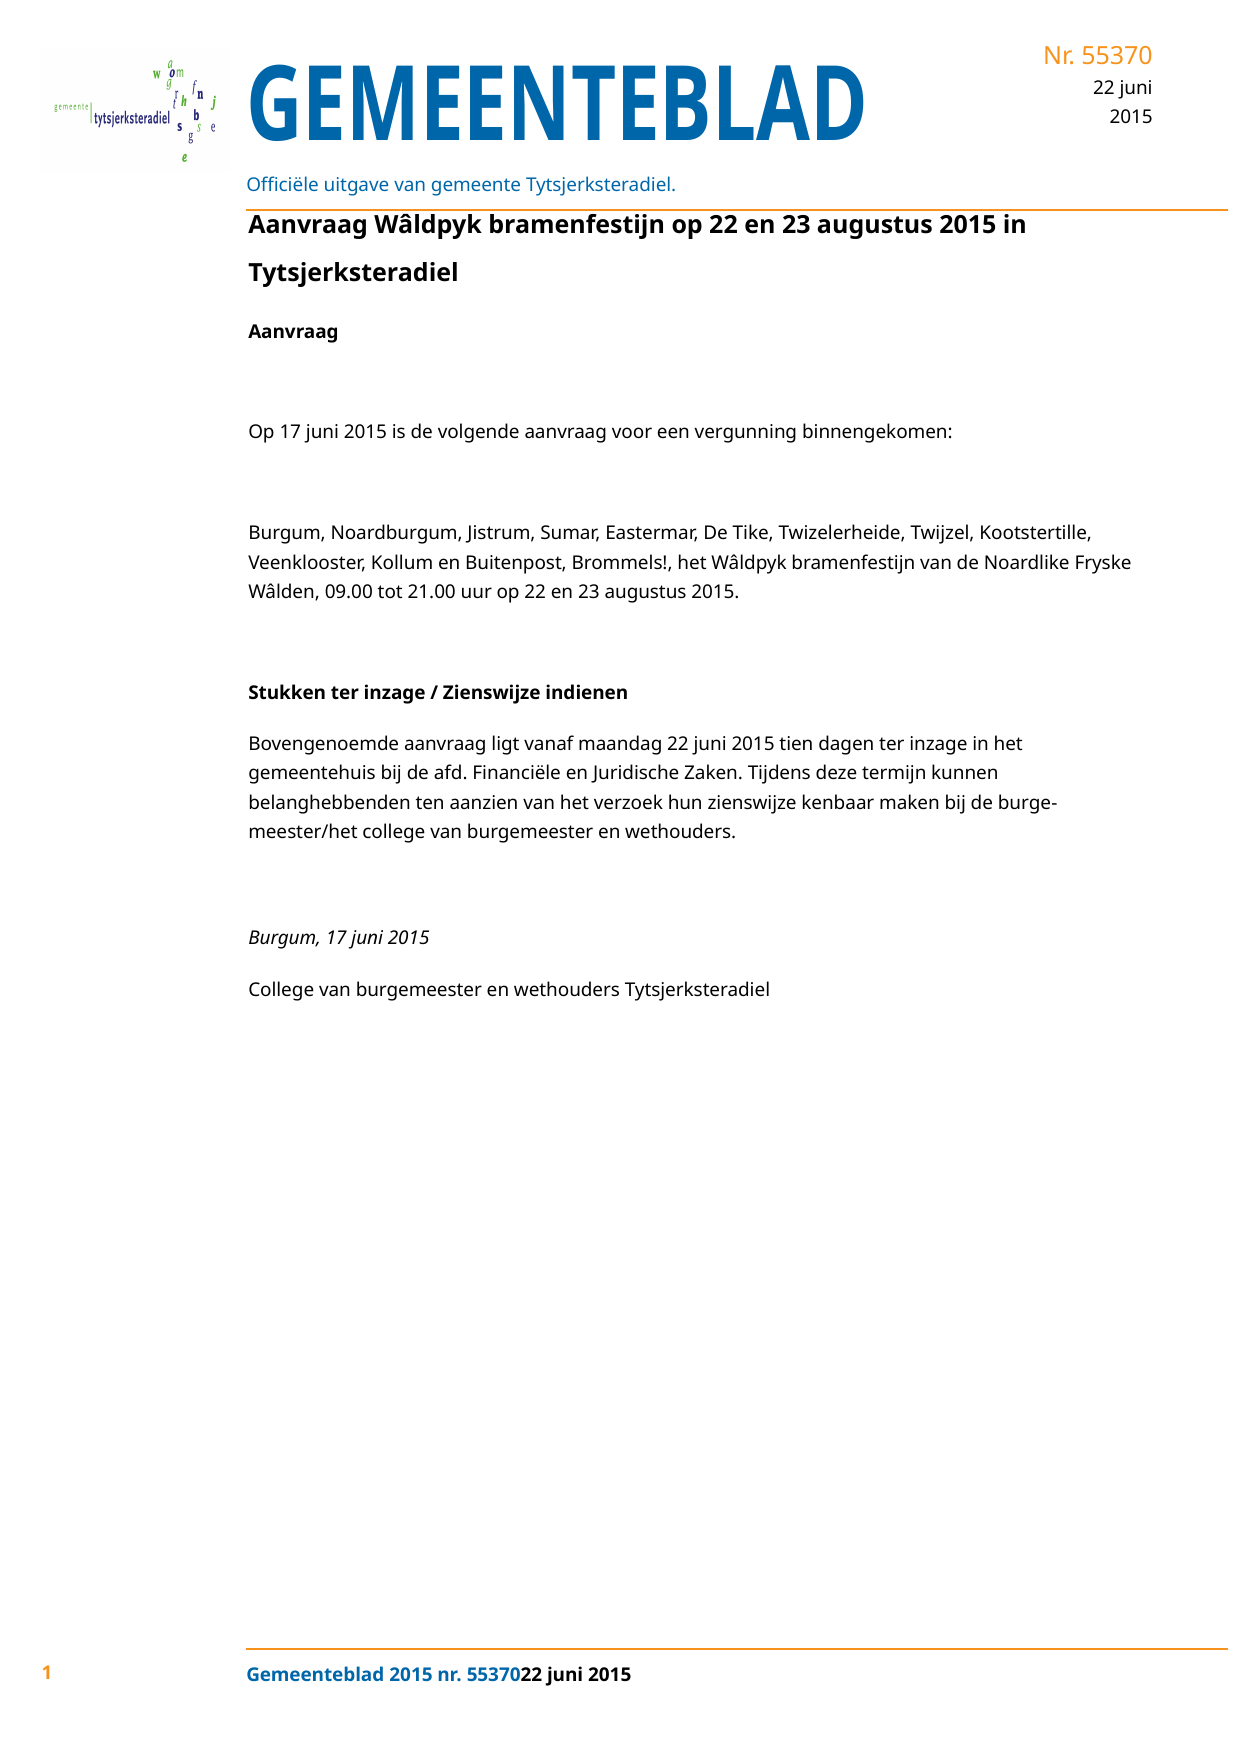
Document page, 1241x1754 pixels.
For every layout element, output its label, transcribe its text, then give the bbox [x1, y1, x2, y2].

text Stukken ter inzage / Zienswijze indienen [248, 679, 1152, 705]
picture [41, 47, 231, 172]
text Burgum, 17 juni 2015 [248, 924, 1152, 950]
text Op 17 juni 2015 is de volgende aanvraag voor een vergunning binnengekomen: [248, 419, 1152, 444]
text Aanvraag Wâldpyk bramenfestijn op 22 en 23 augustus 2015 in Tytsjerksteradiel [248, 211, 1152, 288]
text College van burgemeester en wethouders Tytsjerksteradiel [248, 976, 1152, 1002]
text Burgum, Noardburgum, Jistrum, Sumar, Eastermar, De Tike, Twizelerheide, Twijzel, Kootstertille, Veenklooster, Kollum en Buitenpost, Brommels!, het Wâldpyk bramenfestijn van de Noardlike Fryske Wâlden, 09.00 tot 21.00 uur op 22 en 23 augustus 2015. [248, 519, 1152, 604]
text Aanvraag [248, 318, 1152, 344]
text Bovengenoemde aanvraag ligt vanaf maandag 22 juni 2015 tien dagen ter inzage in het gemeentehuis bij de afd. Financiële en Juridische Zaken. Tijdens deze termijn kunnen belanghebbenden ten aanzien van het verzoek hun zienswijze kenbaar maken bij de burge­meester/het college van burgemeester en wethouders. [248, 730, 1152, 844]
